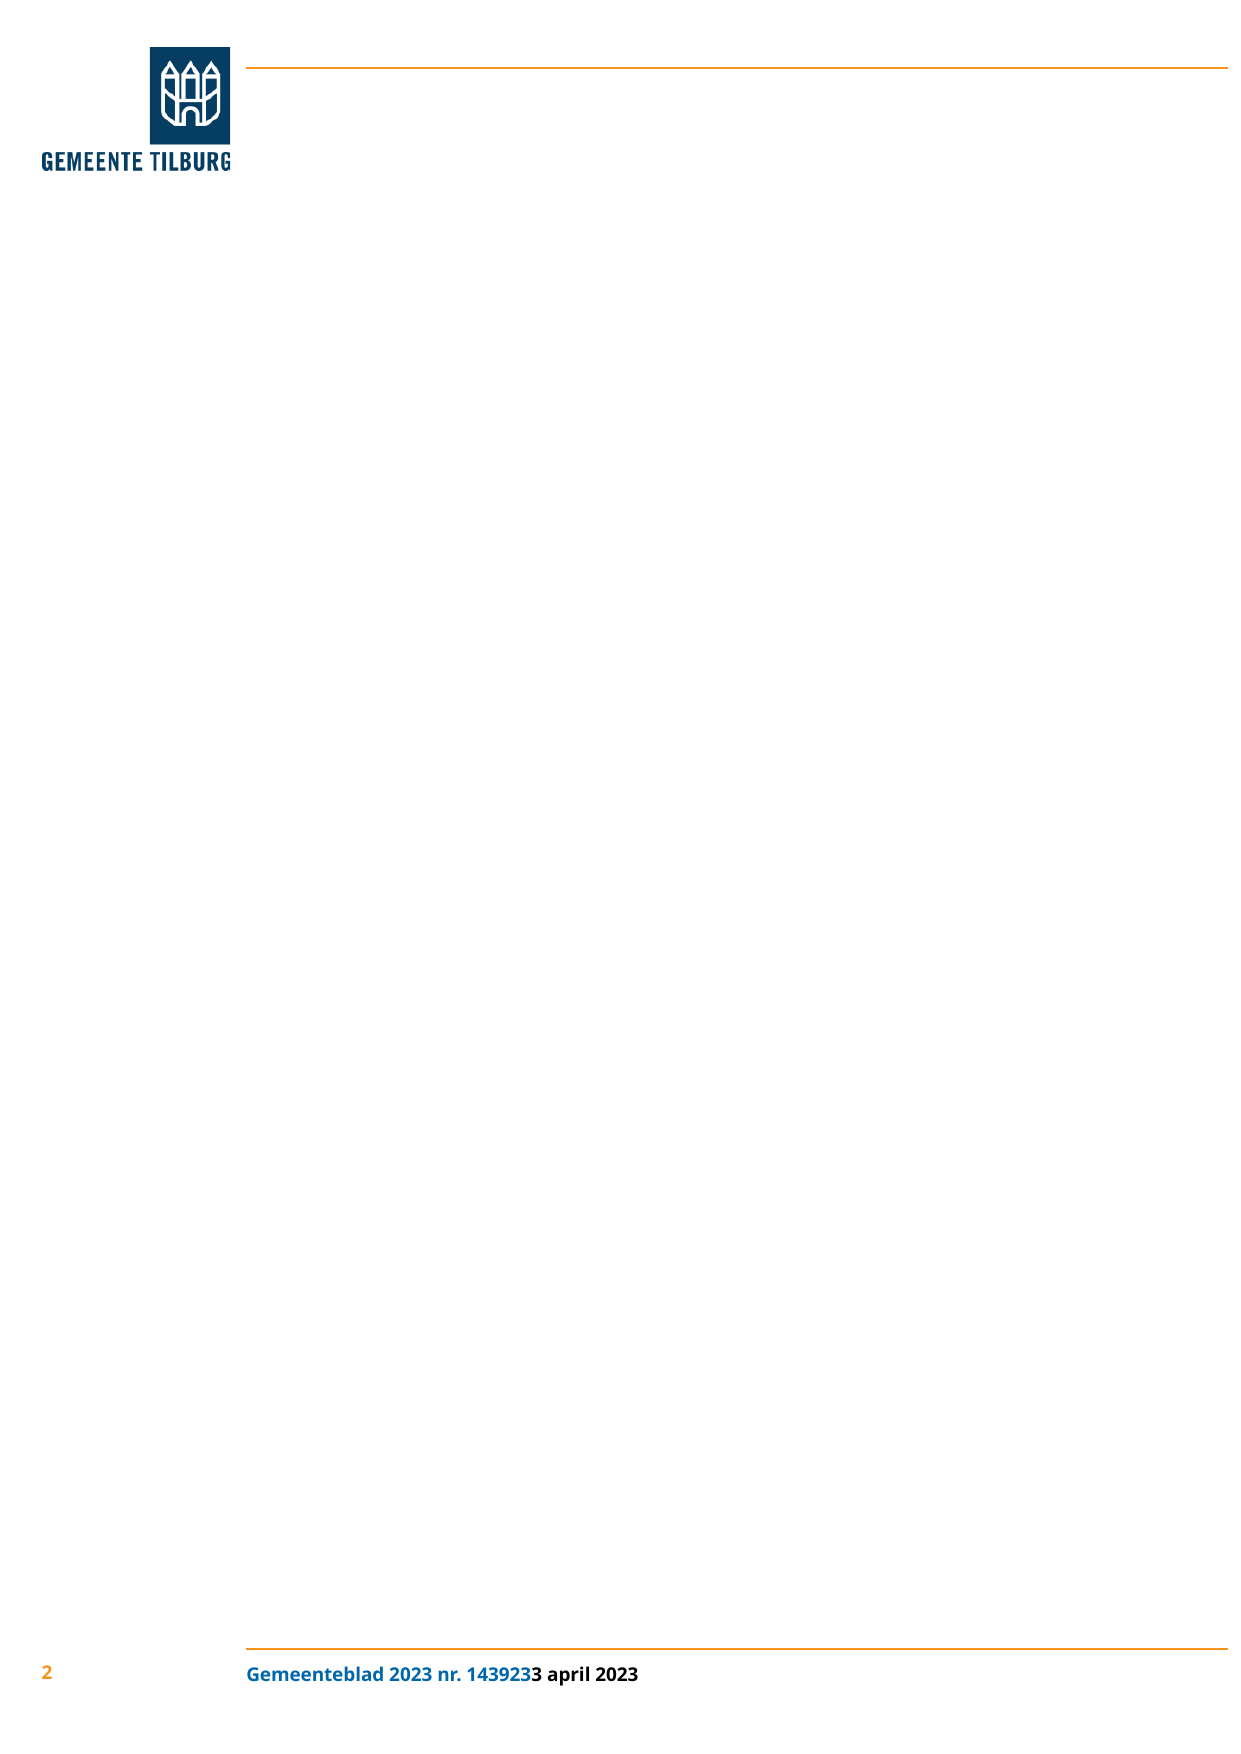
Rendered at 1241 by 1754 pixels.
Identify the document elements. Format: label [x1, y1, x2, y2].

picture [41, 47, 231, 172]
